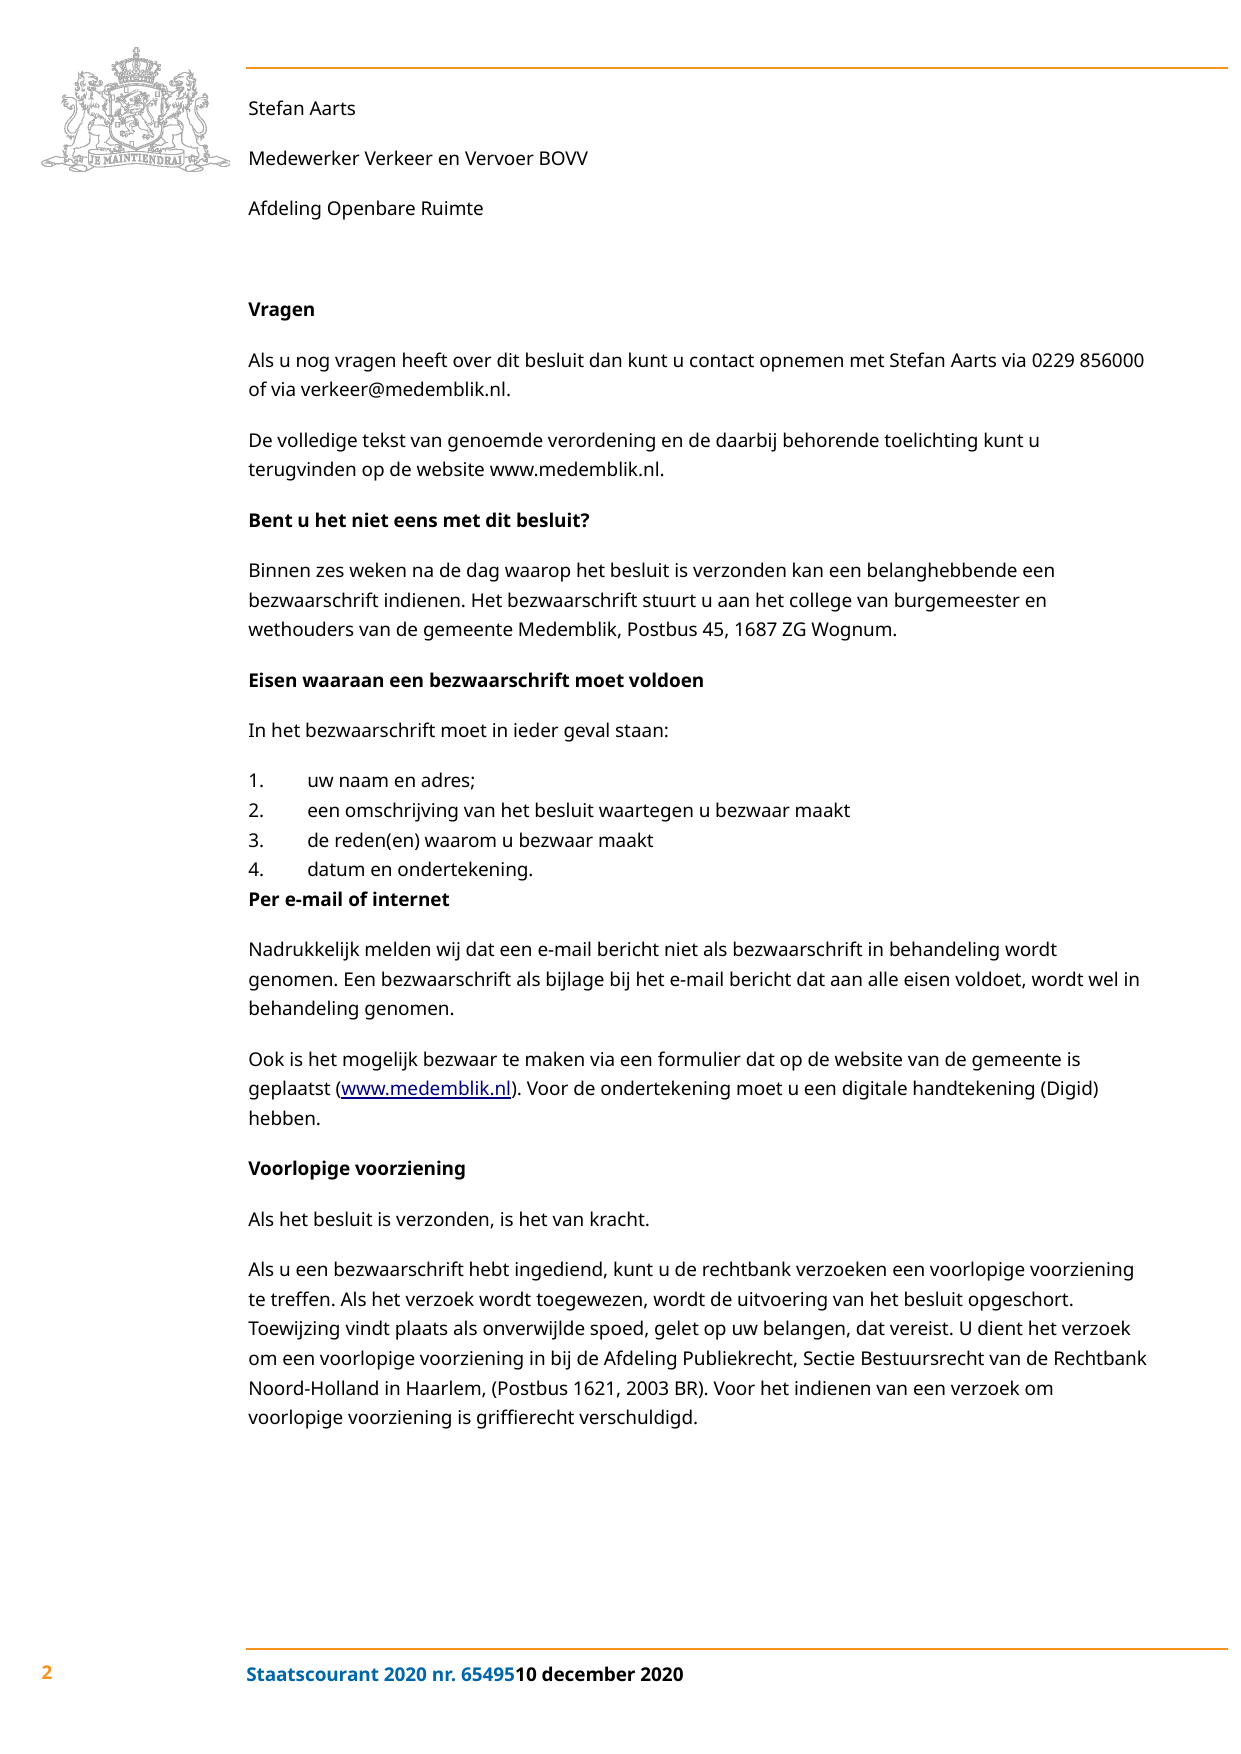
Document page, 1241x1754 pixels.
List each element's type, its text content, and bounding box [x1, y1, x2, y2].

text In het bezwaarschrift moet in ieder geval staan: [248, 717, 1152, 743]
list uw naam en adres; [248, 768, 1152, 793]
text Per e-mail of internet [248, 886, 1152, 912]
text Eisen waaraan een bezwaarschrift moet voldoen [248, 667, 1152, 693]
text Ook is het mogelijk bezwaar te maken via een formulier dat op de website van de gemeente is geplaatst (www.medemblik.nl). Voor de ondertekening moet u een digitale handtekening (Digid) hebben. [248, 1046, 1152, 1131]
text Als het besluit is verzonden, is het van kracht. [248, 1206, 1152, 1232]
text Bent u het niet eens met dit besluit? [248, 507, 1152, 533]
text Medewerker Verkeer en Vervoer BOVV [248, 145, 1152, 171]
text Binnen zes weken na de dag waarop het besluit is verzonden kan een belanghebbende een bezwaarschrift indienen. Het bezwaarschrift stuurt u aan het college van burgemeester en wethouders van de gemeente Medemblik, Postbus 45, 1687 ZG Wognum. [248, 557, 1152, 642]
text De volledige tekst van genoemde verordening en de daarbij behorende toelichting kunt u terugvinden op de website www.medemblik.nl. [248, 427, 1152, 482]
text Vragen [248, 296, 1152, 322]
list een omschrijving van het besluit waartegen u bezwaar maakt [248, 797, 1152, 823]
text Als u een bezwaarschrift hebt ingediend, kunt u de rechtbank verzoeken een voorlopige voorziening te treffen. Als het verzoek wordt toegewezen, wordt de uitvoering van het besluit opgeschort. Toewijzing vindt plaats als onverwijlde spoed, gelet op uw belangen, dat vereist. U dient het verzoek om een voorlopige voorziening in bij de Afdeling Publiekrecht, Sectie Bestuursrecht van de Rechtbank Noord-Holland in Haarlem, (Postbus 1621, 2003 BR). Voor het indienen van een verzoek om voorlopige voorziening is griffierecht verschuldigd. [248, 1256, 1152, 1430]
text Nadrukkelijk melden wij dat een e-mail bericht niet als bezwaarschrift in behandeling wordt genomen. Een bezwaarschrift als bijlage bij het e-mail bericht dat aan alle eisen voldoet, wordt wel in behandeling genomen. [248, 936, 1152, 1021]
list datum en ondertekening. [248, 856, 1152, 882]
list de reden(en) waarom u bezwaar maakt [248, 827, 1152, 853]
text Stefan Aarts [248, 95, 1152, 121]
text Voorlopige voorziening [248, 1156, 1152, 1181]
picture [41, 47, 231, 172]
text Als u nog vragen heeft over dit besluit dan kunt u contact opnemen met Stefan Aarts via 0229 856000 of via verkeer@medemblik.nl. [248, 347, 1152, 402]
text Afdeling Openbare Ruimte [248, 196, 1152, 221]
